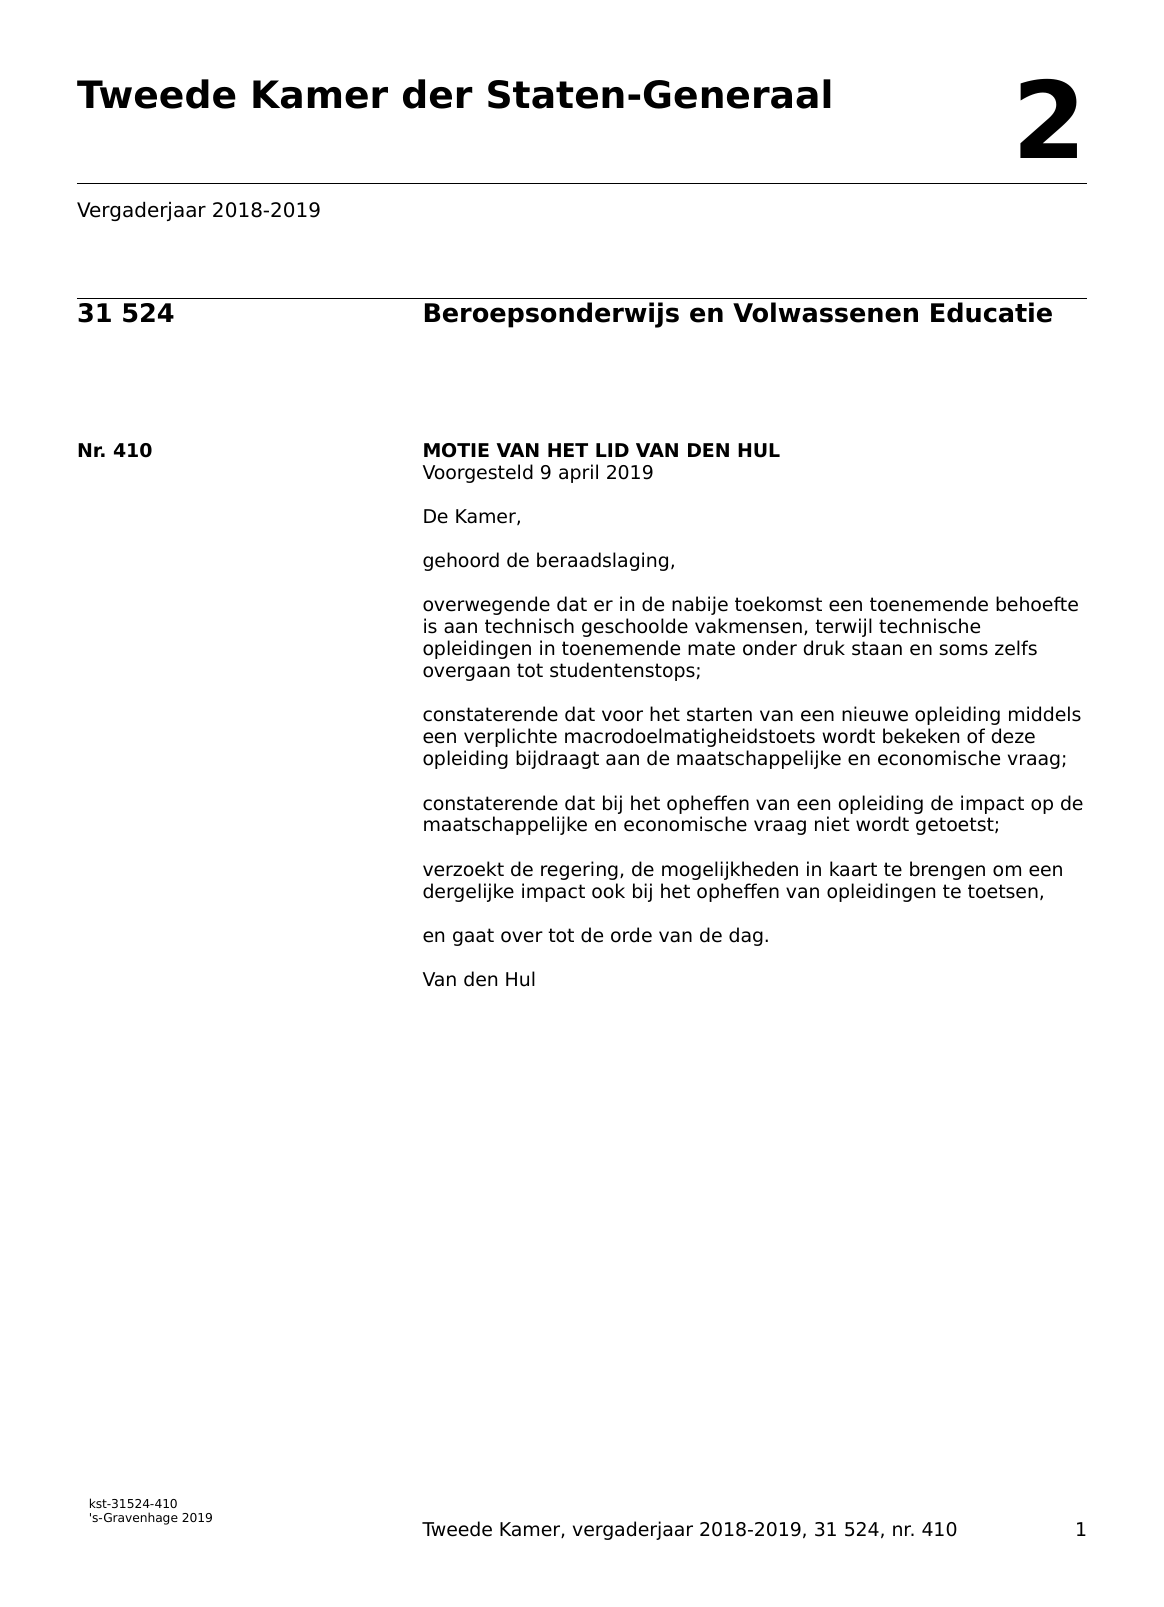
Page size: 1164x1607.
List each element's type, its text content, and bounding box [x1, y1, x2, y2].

table_header Tweede Kamer der Staten-Generaal [77, 59, 886, 183]
table_cell Vergaderjaar 2018-2019 [77, 184, 1087, 298]
text De Kamer, [422, 506, 1087, 528]
text verzoekt de regering, de mogelijkheden in kaart te brengen om een dergelijke impact ook bij het opheffen van opleidingen te toetsen, [422, 858, 1087, 902]
text en gaat over tot de orde van de dag. [422, 925, 1087, 947]
text gehoord de beraadslaging, [422, 550, 1087, 572]
text Van den Hul [422, 969, 1087, 991]
text constaterende dat bij het opheffen van een opleiding de impact op de maatschappelijke en economische vraag niet wordt getoetst; [422, 792, 1087, 836]
subtitle 31 524 Beroepsonderwijs en Volwassenen Educatie [77, 299, 1087, 329]
subtitle Nr. 410 MOTIE VAN HET LID VAN DEN HUL [77, 440, 1087, 462]
text constaterende dat voor het starten van een nieuwe opleiding middels een verplichte macrodoelmatigheidstoets wordt bekeken of deze opleiding bijdraagt aan de maatschappelijke en economische vraag; [422, 704, 1087, 770]
text Voorgesteld 9 april 2019 [422, 462, 1087, 484]
table_header 2 [886, 59, 1087, 183]
text 's-Gravenhage 2019 [88, 1511, 323, 1525]
text kst-31524-410 [88, 1497, 323, 1511]
text overwegende dat er in de nabije toekomst een toenemende behoefte is aan technisch geschoolde vakmensen, terwijl technische opleidingen in toenemende mate onder druk staan en soms zelfs overgaan tot studentenstops; [422, 594, 1087, 682]
